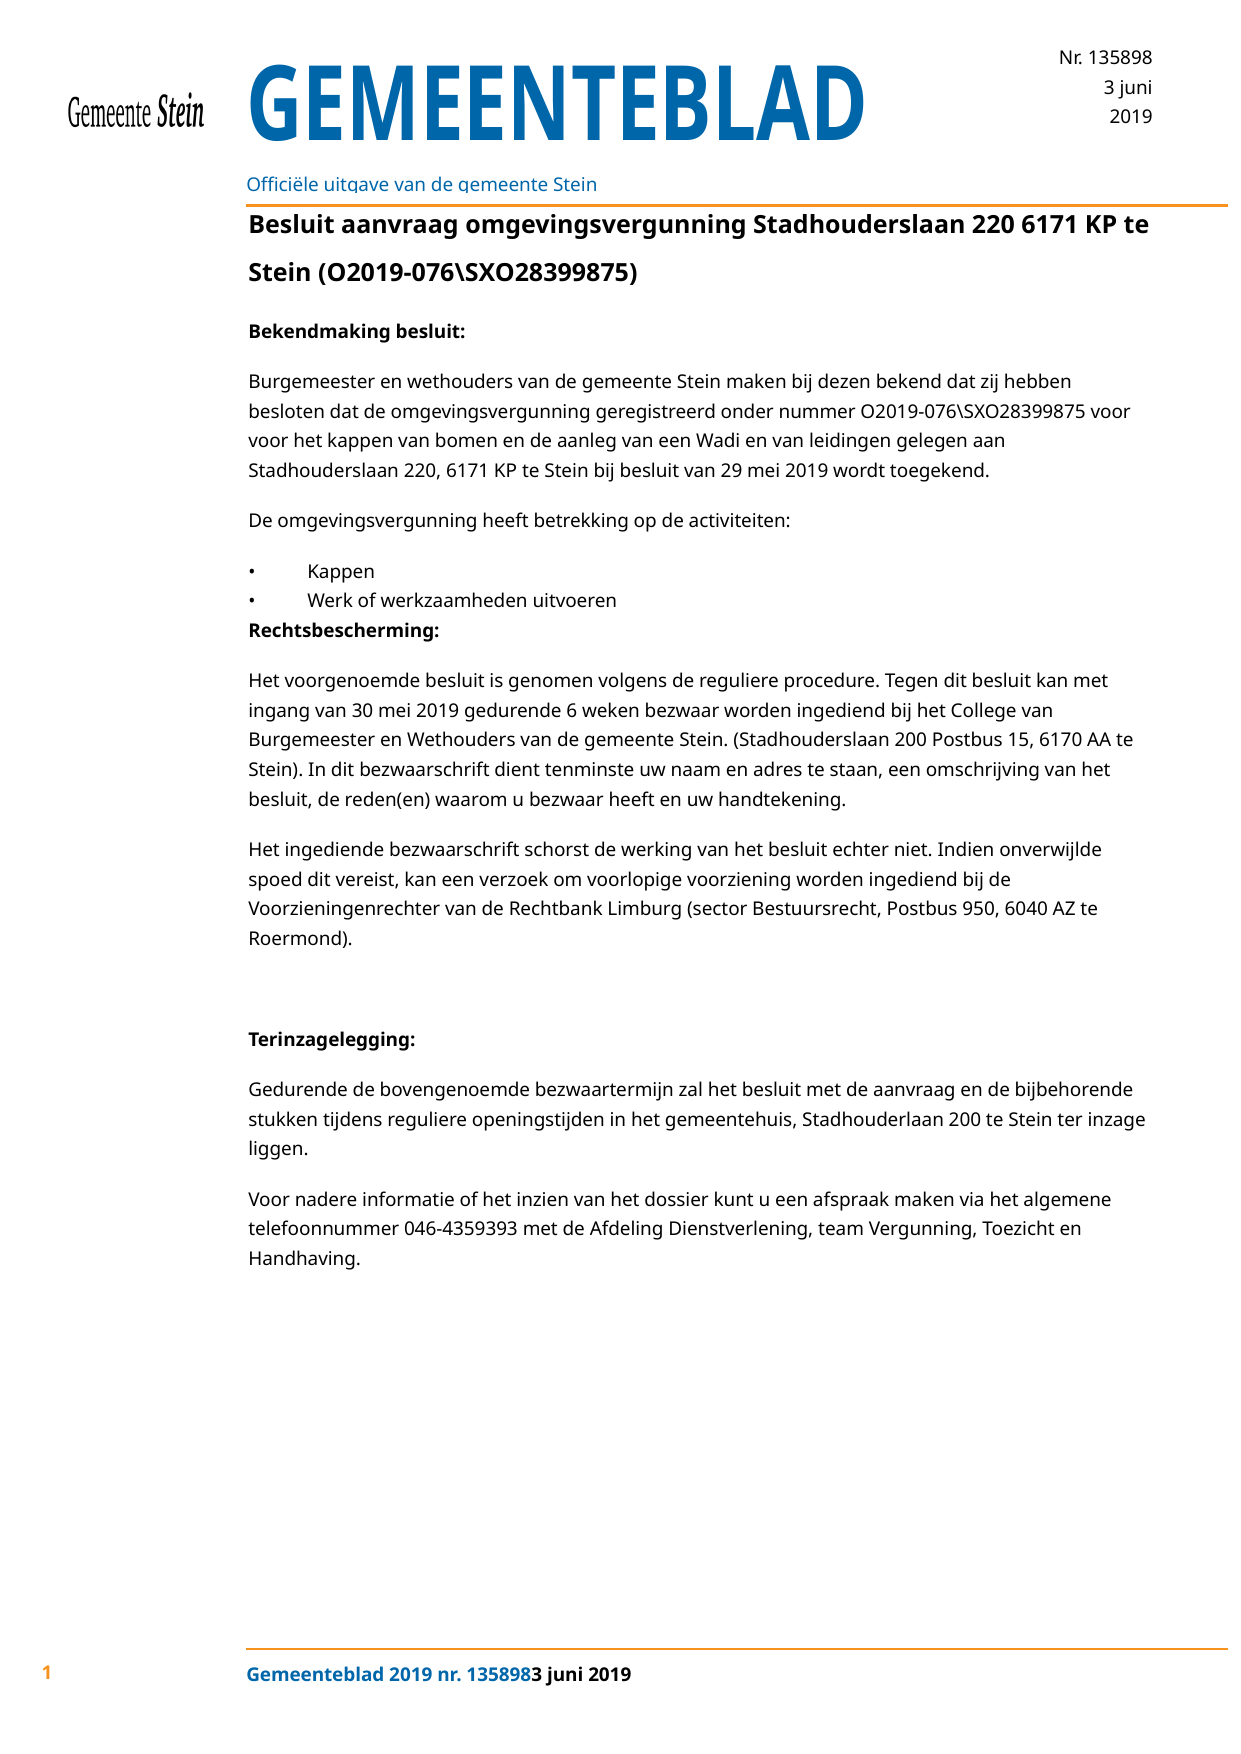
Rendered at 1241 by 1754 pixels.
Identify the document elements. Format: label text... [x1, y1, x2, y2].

picture [41, 47, 231, 172]
text Burgemeester en wethouders van de gemeente Stein maken bij dezen bekend dat zij hebben besloten dat de omgevingsvergunning geregistreerd onder nummer O2019-076\SXO28399875 voor voor het kappen van bomen en de aanleg van een Wadi en van leidingen gelegen aan Stadhouderslaan 220, 6171 KP te Stein bij besluit van 29 mei 2019 wordt toegekend. [248, 368, 1152, 483]
text Terinzagelegging: [248, 1026, 1152, 1052]
text Rechtsbescherming: [248, 617, 1152, 643]
list Werk of werkzaamheden uitvoeren [248, 587, 1152, 613]
text De omgevingsvergunning heeft betrekking op de activiteiten: [248, 507, 1152, 533]
text Gedurende de bovengenoemde bezwaartermijn zal het besluit met de aanvraag en de bijbehorende stukken tijdens reguliere openingstijden in het gemeentehuis, Stadhouderlaan 200 te Stein ter inzage liggen. [248, 1076, 1152, 1161]
list Kappen [248, 558, 1152, 584]
text Bekendmaking besluit: [248, 318, 1152, 344]
text Het ingediende bezwaarschrift schorst de werking van het besluit echter niet. Indien onverwijlde spoed dit vereist, kan een verzoek om voorlopige voorziening worden ingediend bij de Voorzieningenrechter van de Rechtbank Limburg (sector Bestuursrecht, Postbus 950, 6040 AZ te Roermond). [248, 836, 1152, 951]
text Voor nadere informatie of het inzien van het dossier kunt u een afspraak maken via het algemene telefoonnummer 046-4359393 met de Afdeling Dienstverlening, team Vergunning, Toezicht en Handhaving. [248, 1186, 1152, 1271]
text Besluit aanvraag omgevingsvergunning Stadhouderslaan 220 6171 KP te Stein (O2019-076\SXO28399875) [248, 207, 1152, 288]
text Het voorgenoemde besluit is genomen volgens de reguliere procedure. Tegen dit besluit kan met ingang van 30 mei 2019 gedurende 6 weken bezwaar worden ingediend bij het College van Burgemeester en Wethouders van de gemeente Stein. (Stadhouderslaan 200 Postbus 15, 6170 AA te Stein). In dit bezwaarschrift dient tenminste uw naam en adres te staan, een omschrijving van het besluit, de reden(en) waarom u bezwaar heeft en uw handtekening. [248, 667, 1152, 812]
